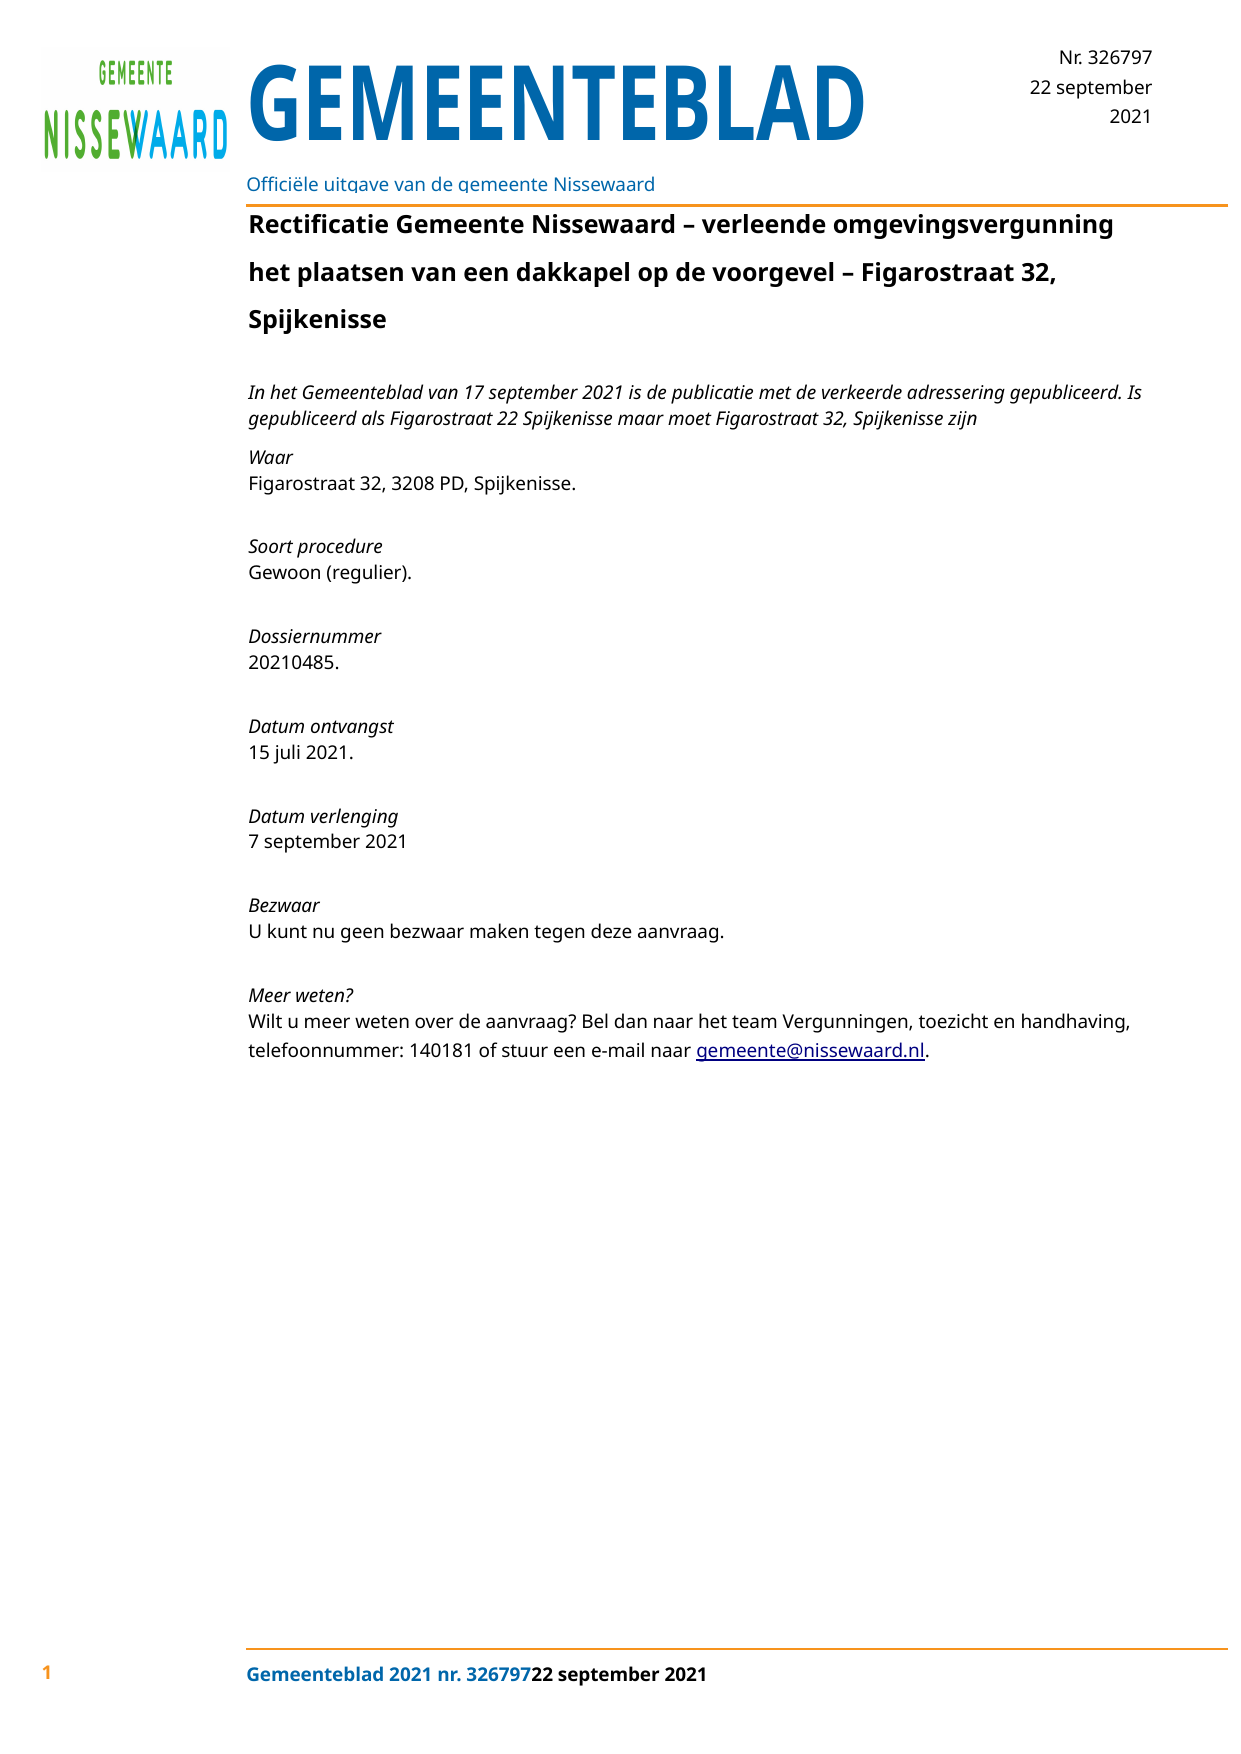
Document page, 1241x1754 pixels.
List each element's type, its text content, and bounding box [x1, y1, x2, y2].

text Wilt u meer weten over de aanvraag? Bel dan naar het team Vergunningen, toezicht en handhaving, telefoonnummer: 140181 of stuur een e-mail naar gemeente@nissewaard.nl. [248, 1008, 1152, 1063]
text Datum verlenging [248, 803, 1152, 828]
text Meer weten? [248, 982, 1152, 1008]
text 15 juli 2021. [248, 739, 1152, 764]
text Figarostraat 32, 3208 PD, Spijkenisse. [248, 470, 1152, 496]
text U kunt nu geen bezwaar maken tegen deze aanvraag. [248, 918, 1152, 944]
text Dossiernummer [248, 623, 1152, 649]
text Bezwaar [248, 892, 1152, 918]
text Gewoon (regulier). [248, 559, 1152, 585]
text 20210485. [248, 649, 1152, 675]
text Soort procedure [248, 534, 1152, 559]
text Waar [248, 444, 1152, 470]
picture [41, 47, 231, 172]
text 7 september 2021 [248, 828, 1152, 854]
text Rectificatie Gemeente Nissewaard – verleende omgevingsvergunning het plaatsen van een dakkapel op de voorgevel – Figarostraat 32, Spijkenisse [248, 207, 1152, 336]
text In het Gemeenteblad van 17 september 2021 is de publicatie met de verkeerde adressering gepubliceerd. Is gepubliceerd als Figarostraat 22 Spijkenisse maar moet Figarostraat 32, Spijkenisse zijn [248, 379, 1152, 431]
text Datum ontvangst [248, 713, 1152, 739]
